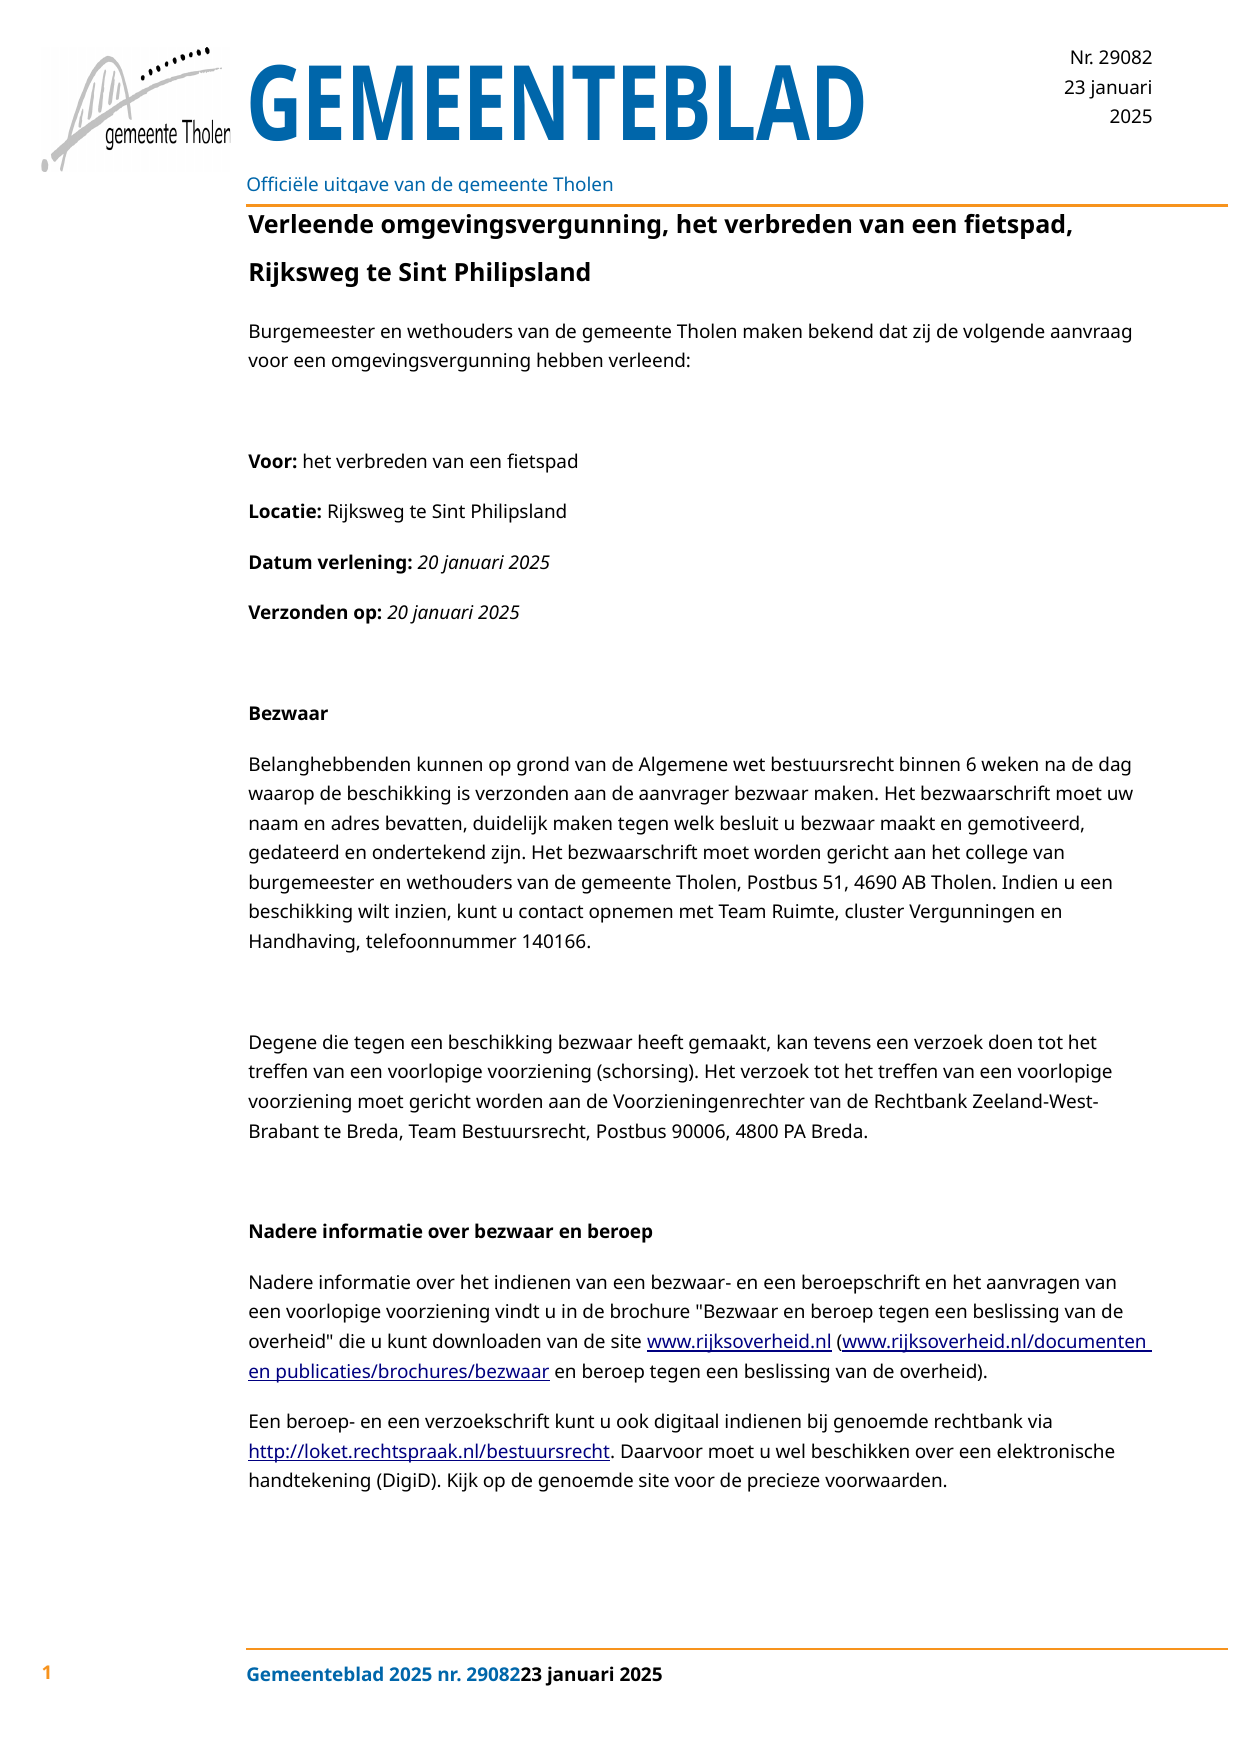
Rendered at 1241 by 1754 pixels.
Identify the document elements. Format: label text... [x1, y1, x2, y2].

text Verzonden op: 20 januari 2025 [248, 599, 1152, 625]
text Belanghebbenden kunnen op grond van de Algemene wet bestuursrecht binnen 6 weken na de dag waarop de beschikking is verzonden aan de aanvrager bezwaar maken. Het bezwaarschrift moet uw naam en adres bevatten, duidelijk maken tegen welk besluit u bezwaar maakt en gemotiveerd, gedateerd en ondertekend zijn. Het bezwaarschrift moet worden gericht aan het college van burgemeester en wethouders van de gemeente Tholen, Postbus 51, 4690 AB Tholen. Indien u een beschikking wilt inzien, kunt u contact opnemen met Team Ruimte, cluster Vergunningen en Handhaving, telefoonnummer 140166. [248, 751, 1152, 954]
text Verleende omgevingsvergunning, het verbreden van een fietspad, Rijksweg te Sint Philipsland [248, 207, 1152, 288]
text Een beroep- en een verzoekschrift kunt u ook digitaal indienen bij genoemde rechtbank via http://loket.rechtspraak.nl/bestuursrecht. Daarvoor moet u wel beschikken over een elektronische handtekening (DigiD). Kijk op de genoemde site voor de precieze voorwaarden. [248, 1408, 1152, 1493]
text Voor: het verbreden van een fietspad [248, 448, 1152, 474]
text Datum verlening: 20 januari 2025 [248, 549, 1152, 575]
text Degene die tegen een beschikking bezwaar heeft gemaakt, kan tevens een verzoek doen tot het treffen van een voorlopige voorziening (schorsing). Het verzoek tot het treffen van een voorlopige voorziening moet gericht worden aan de Voorzieningenrechter van de Rechtbank Zeeland-West-Brabant te Breda, Team Bestuursrecht, Postbus 90006, 4800 PA Breda. [248, 1029, 1152, 1144]
text Burgemeester en wethouders van de gemeente Tholen maken bekend dat zij de volgende aanvraag voor een omgevingsvergunning hebben verleend: [248, 318, 1152, 373]
text Locatie: Rijksweg te Sint Philipsland [248, 499, 1152, 524]
picture [41, 47, 231, 172]
text Nadere informatie over bezwaar en beroep [248, 1219, 1152, 1244]
text Nadere informatie over het indienen van een bezwaar- en een beroepschrift en het aanvragen van een voorlopige voorziening vindt u in de brochure "Bezwaar en beroep tegen een beslissing van de overheid" die u kunt downloaden van de site www.rijksoverheid.nl (www.rijksoverheid.nl/documenten en publicaties/brochures/bezwaar en beroep tegen een beslissing van de overheid). [248, 1269, 1152, 1384]
text Bezwaar [248, 700, 1152, 726]
